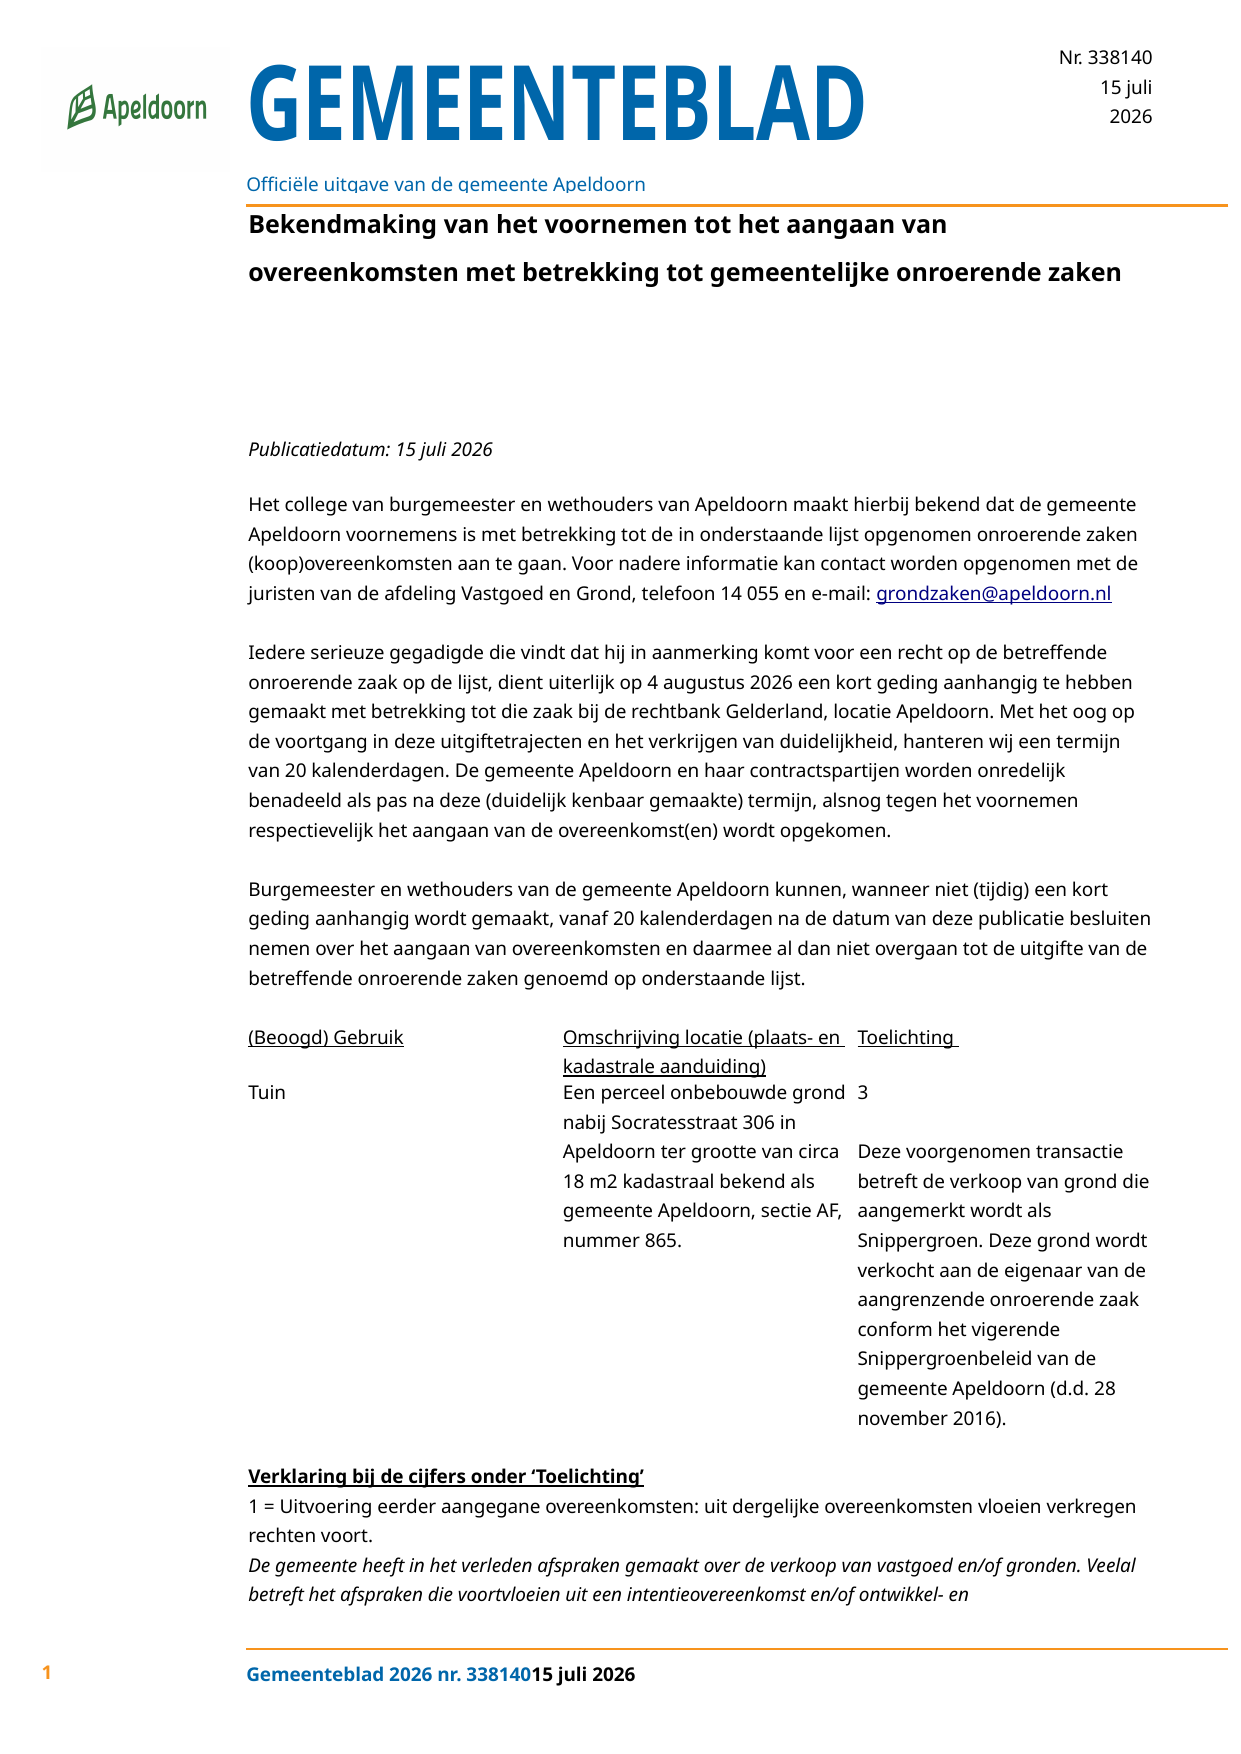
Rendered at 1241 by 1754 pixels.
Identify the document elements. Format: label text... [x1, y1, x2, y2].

text Het college van burgemeester en wethouders van Apeldoorn maakt hierbij bekend dat de gemeente Apeldoorn voornemens is met betrekking tot de in onderstaande lijst opgenomen onroerende zaken (koop)overeenkomsten aan te gaan. Voor nadere informatie kan contact worden opgenomen met de juristen van de afdeling Vastgoed en Grond, telefoon 14 055 en e-mail: grondzaken@apeldoorn.nl [248, 491, 1152, 606]
text De gemeente heeft in het verleden afspraken gemaakt over de verkoop van vastgoed en/of gronden. Veelal betreft het afspraken die voortvloeien uit een intentieovereenkomst en/of ontwikkel- en [248, 1552, 1152, 1607]
text Burgemeester en wethouders van de gemeente Apeldoorn kunnen, wanneer niet (tijdig) een kort geding aanhangig wordt gemaakt, vanaf 20 kalenderdagen na de datum van deze publicatie besluiten nemen over het aangaan van overeenkomsten en daarmee al dan niet overgaan tot de uitgifte van de betreffende onroerende zaken genoemd op onderstaande lijst. [248, 876, 1152, 990]
text Publicatiedatum: 15 juli 2026 [248, 436, 1152, 462]
text Iedere serieuze gegadigde die vindt dat hij in aanmerking komt voor een recht op de betreffende onroerende zaak op de lijst, dient uiterlijk op 4 augustus 2026 een kort geding aanhangig te hebben gemaakt met betrekking tot die zaak bij de rechtbank Gelderland, locatie Apeldoorn. Met het oog op de voortgang in deze uitgiftetrajecten en het verkrijgen van duidelijkheid, hanteren wij een termijn van 20 kalenderdagen. De gemeente Apeldoorn en haar contractspartijen worden onredelijk benadeeld als pas na deze (duidelijk kenbaar gemaakte) termijn, alsnog tegen het voornemen respectievelijk het aangaan van de overeenkomst(en) wordt opgekomen. [248, 639, 1152, 842]
text Bekendmaking van het voornemen tot het aangaan van overeenkomsten met betrekking tot gemeentelijke onroerende zaken [248, 207, 1152, 288]
picture [41, 47, 231, 172]
table_header Toelichting [857, 1024, 1152, 1079]
table_header (Beoogd) Gebruik [248, 1024, 563, 1079]
table_cell 3 Deze voorgenomen transactie betreft de verkoop van grond die aangemerkt wordt als Snippergroen. Deze grond wordt verkocht aan de eigenaar van de aangrenzende onroerende zaak conform het vigerende Snippergroenbeleid van de gemeente Apeldoorn (d.d. 28 november 2016). [857, 1079, 1152, 1430]
table_cell Een perceel onbebouwde grond nabij Socratesstraat 306 in Apeldoorn ter grootte van circa 18 m2 kadastraal bekend als gemeente Apeldoorn, sectie AF, nummer 865. [563, 1079, 857, 1430]
table_cell Tuin [248, 1079, 563, 1430]
text Verklaring bij de cijfers onder ‘Toelichting’ [248, 1463, 1152, 1489]
table_header Omschrijving locatie (plaats- en kadastrale aanduiding) [563, 1024, 857, 1079]
text 1 = Uitvoering eerder aangegane overeenkomsten: uit dergelijke overeenkomsten vloeien verkregen rechten voort. [248, 1493, 1152, 1548]
